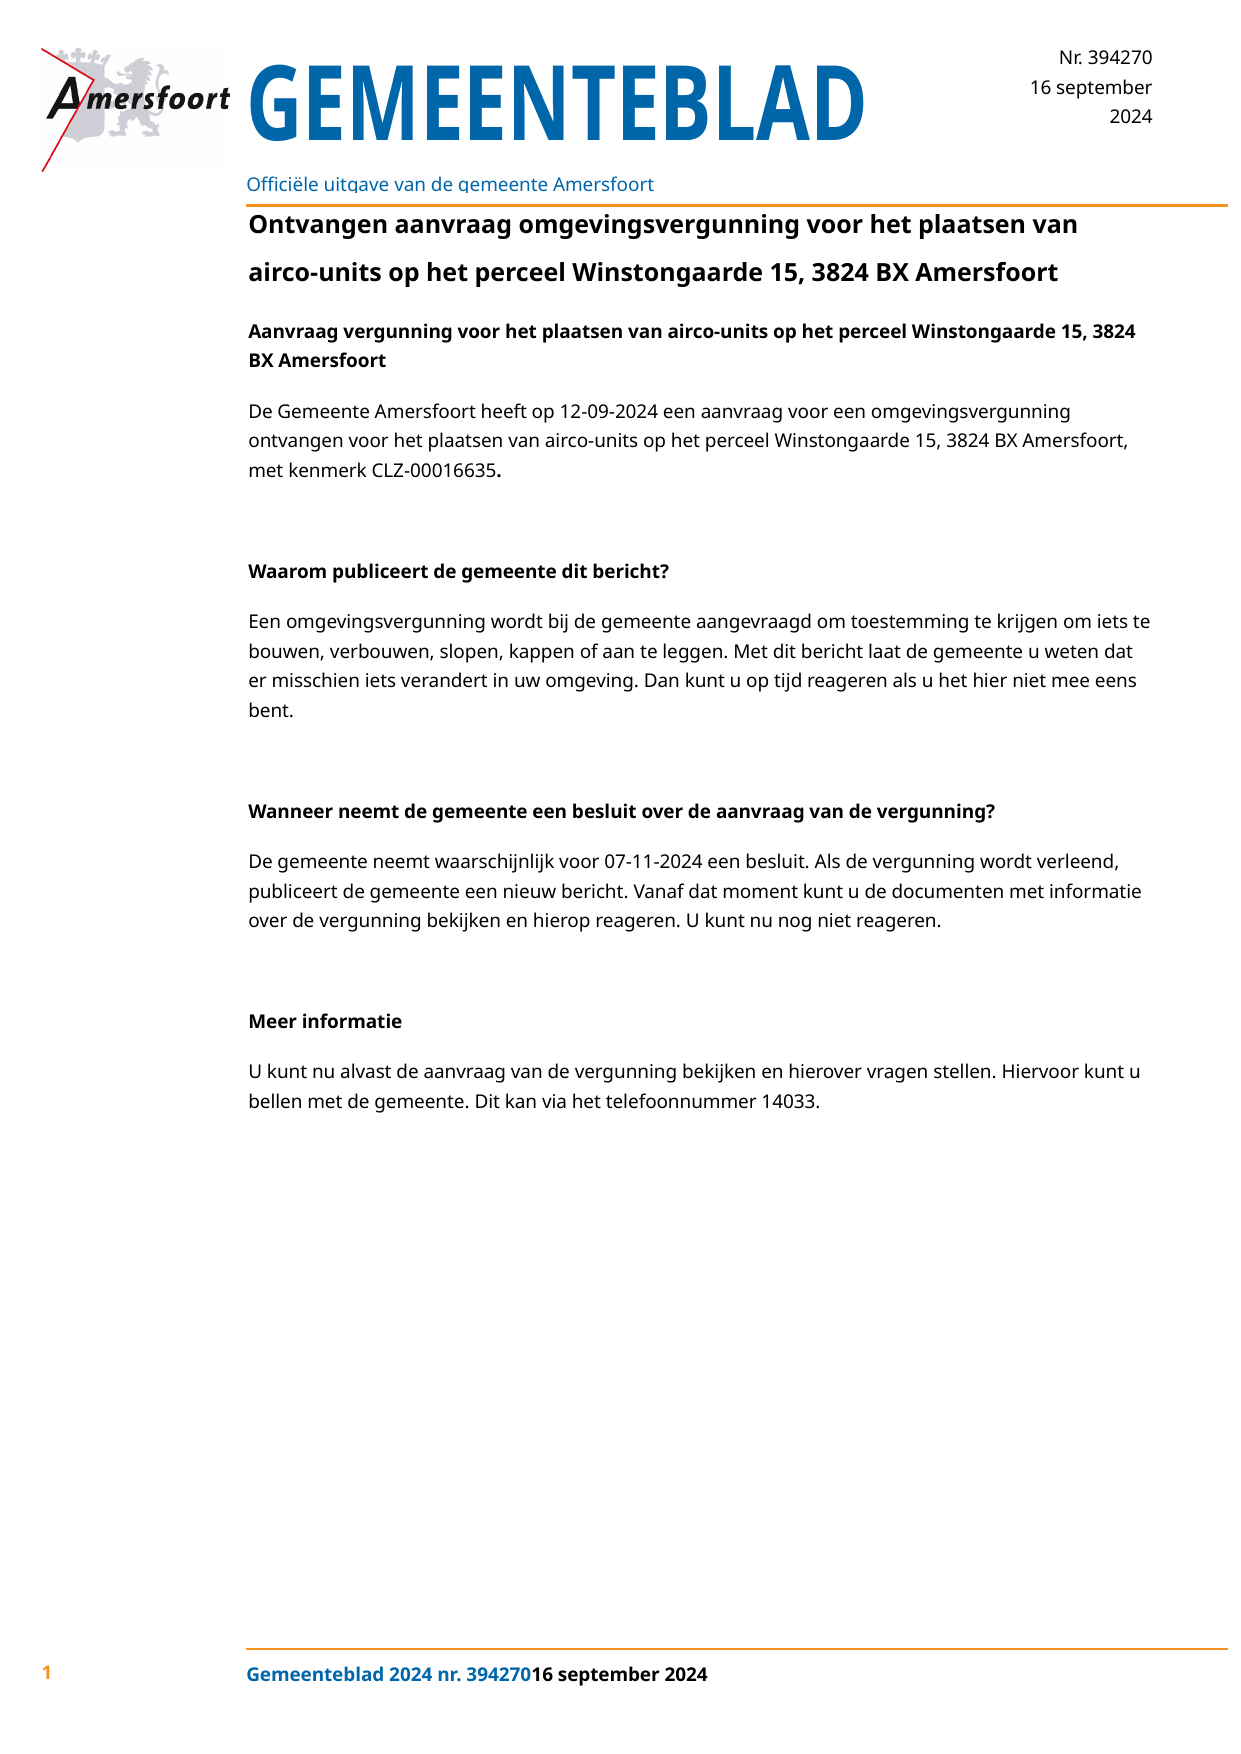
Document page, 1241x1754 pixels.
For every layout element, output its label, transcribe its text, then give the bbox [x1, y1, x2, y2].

text Meer informatie [248, 1008, 1152, 1034]
text Wanneer neemt de gemeente een besluit over de aanvraag van de vergunning? [248, 798, 1152, 824]
text Aanvraag vergunning voor het plaatsen van airco-units op het perceel Winstongaarde 15, 3824 BX Amersfoort [248, 318, 1152, 373]
text Ontvangen aanvraag omgevingsvergunning voor het plaatsen van airco-units op het perceel Winstongaarde 15, 3824 BX Amersfoort [248, 207, 1152, 288]
text De gemeente neemt waarschijnlijk voor 07-11-2024 een besluit. Als de vergunning wordt verleend, publiceert de gemeente een nieuw bericht. Vanaf dat moment kunt u de documenten met informatie over de vergunning bekijken en hierop reageren. U kunt nu nog niet reageren. [248, 848, 1152, 933]
text De Gemeente Amersfoort heeft op 12-09-2024 een aanvraag voor een omgevingsvergunning ontvangen voor het plaatsen van airco-units op het perceel Winstongaarde 15, 3824 BX Amersfoort, met kenmerk CLZ-00016635. [248, 398, 1152, 483]
text Een omgevingsvergunning wordt bij de gemeente aangevraagd om toestemming te krijgen om iets te bouwen, verbouwen, slopen, kappen of aan te leggen. Met dit bericht laat de gemeente u weten dat er misschien iets verandert in uw omgeving. Dan kunt u op tijd reageren als u het hier niet mee eens bent. [248, 608, 1152, 723]
picture [41, 47, 231, 172]
text U kunt nu alvast de aanvraag van de vergunning bekijken en hierover vragen stellen. Hiervoor kunt u bellen met de gemeente. Dit kan via het telefoonnummer 14033. [248, 1059, 1152, 1114]
text Waarom publiceert de gemeente dit bericht? [248, 558, 1152, 584]
